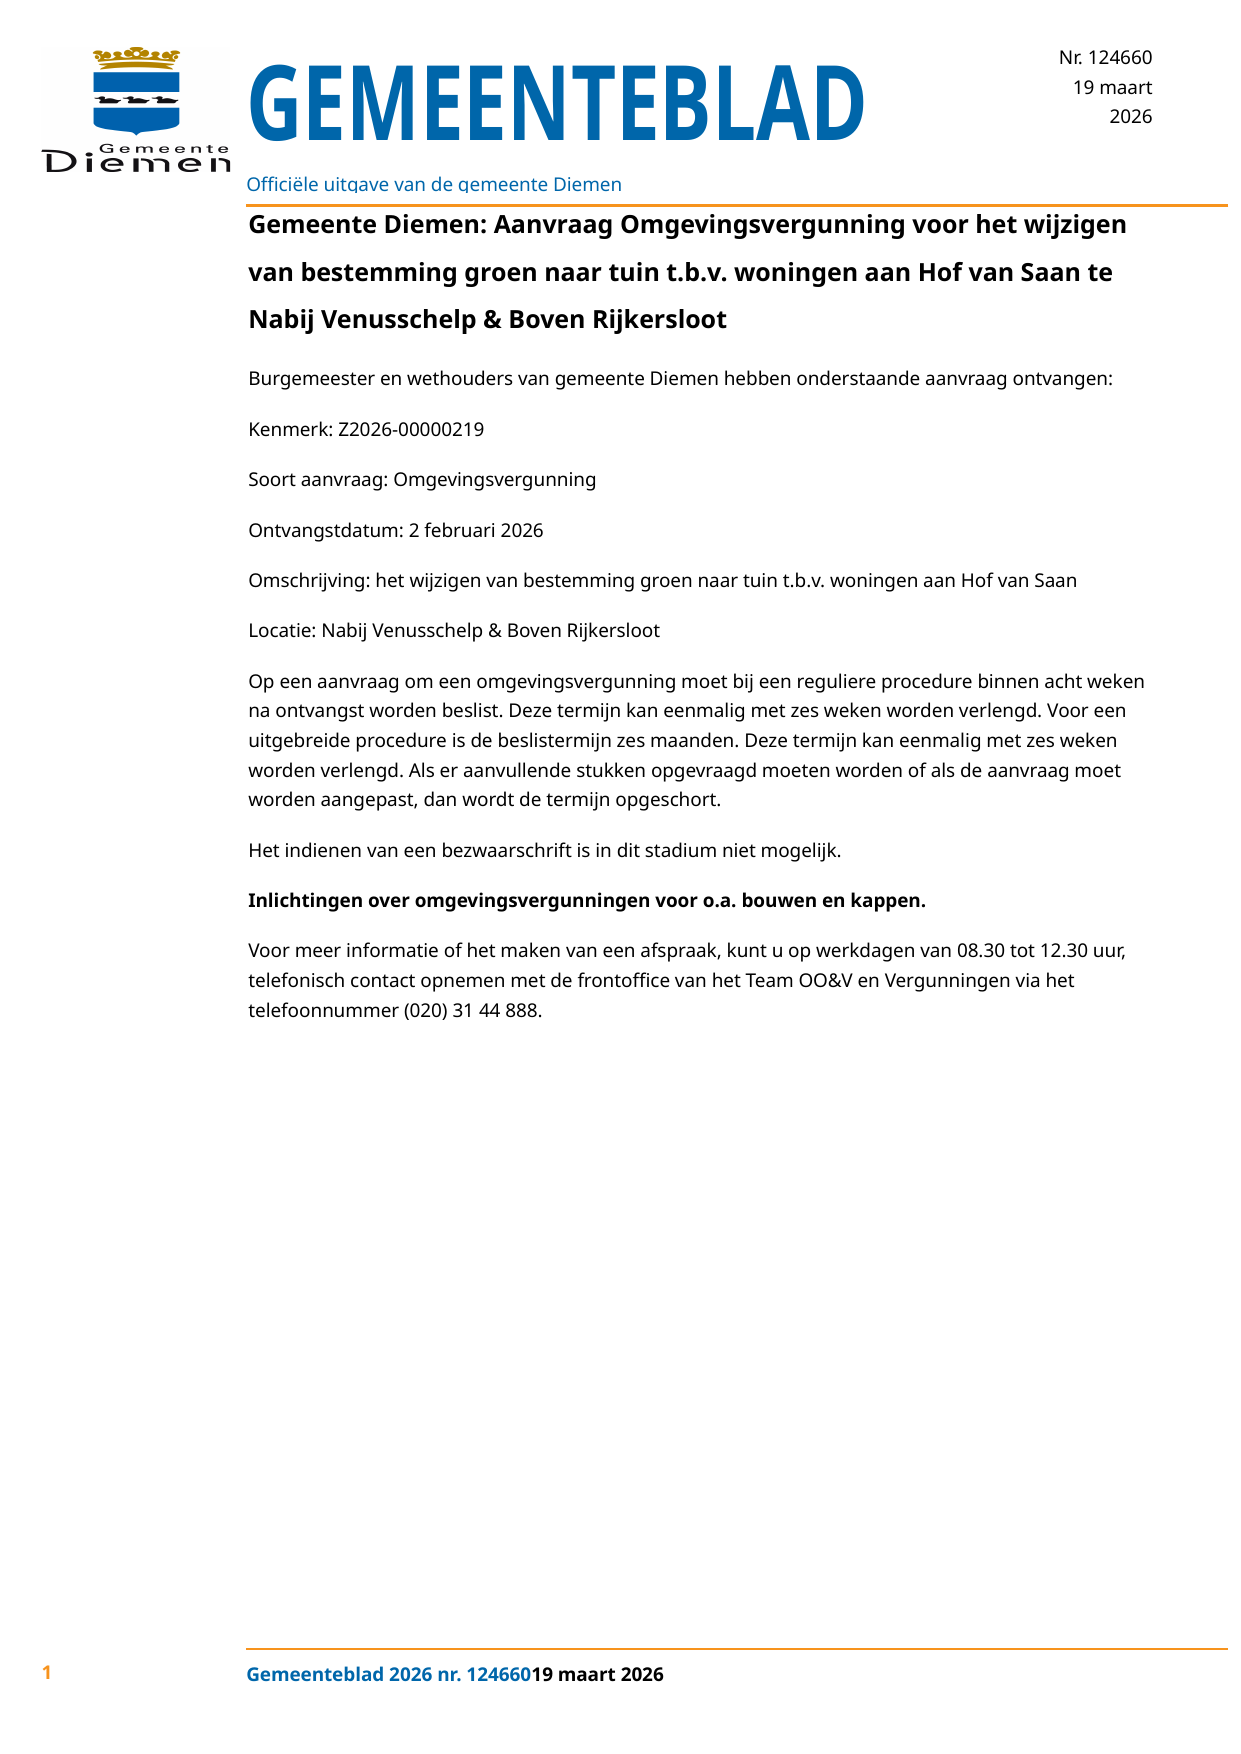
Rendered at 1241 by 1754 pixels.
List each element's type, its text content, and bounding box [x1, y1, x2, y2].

text Ontvangstdatum: 2 februari 2026 [248, 517, 1152, 542]
text Burgemeester en wethouders van gemeente Diemen hebben onderstaande aanvraag ontvangen: [248, 366, 1152, 391]
text Omschrijving: het wijzigen van bestemming groen naar tuin t.b.v. woningen aan Hof van Saan [248, 567, 1152, 593]
text Locatie: Nabij Venusschelp & Boven Rijkersloot [248, 618, 1152, 643]
text Gemeente Diemen: Aanvraag Omgevingsvergunning voor het wijzigen van bestemming groen naar tuin t.b.v. woningen aan Hof van Saan te Nabij Venusschelp & Boven Rijkersloot [248, 207, 1152, 336]
text Inlichtingen over omgevingsvergunningen voor o.a. bouwen en kappen. [248, 887, 1152, 913]
text Kenmerk: Z2026-00000219 [248, 416, 1152, 442]
picture [41, 47, 231, 172]
text Het indienen van een bezwaarschrift is in dit stadium niet mogelijk. [248, 837, 1152, 862]
text Voor meer informatie of het maken van een afspraak, kunt u op werkdagen van 08.30 tot 12.30 uur, telefonisch contact opnemen met de frontoffice van het Team OO&V en Vergunningen via het telefoonnummer (020) 31 44 888. [248, 938, 1152, 1022]
text Op een aanvraag om een omgevingsvergunning moet bij een reguliere procedure binnen acht weken na ontvangst worden beslist. Deze termijn kan eenmalig met zes weken worden verlengd. Voor een uitgebreide procedure is de beslistermijn zes maanden. Deze termijn kan eenmalig met zes weken worden verlengd. Als er aanvullende stukken opgevraagd moeten worden of als de aanvraag moet worden aangepast, dan wordt de termijn opgeschort. [248, 668, 1152, 812]
text Soort aanvraag: Omgevingsvergunning [248, 466, 1152, 492]
